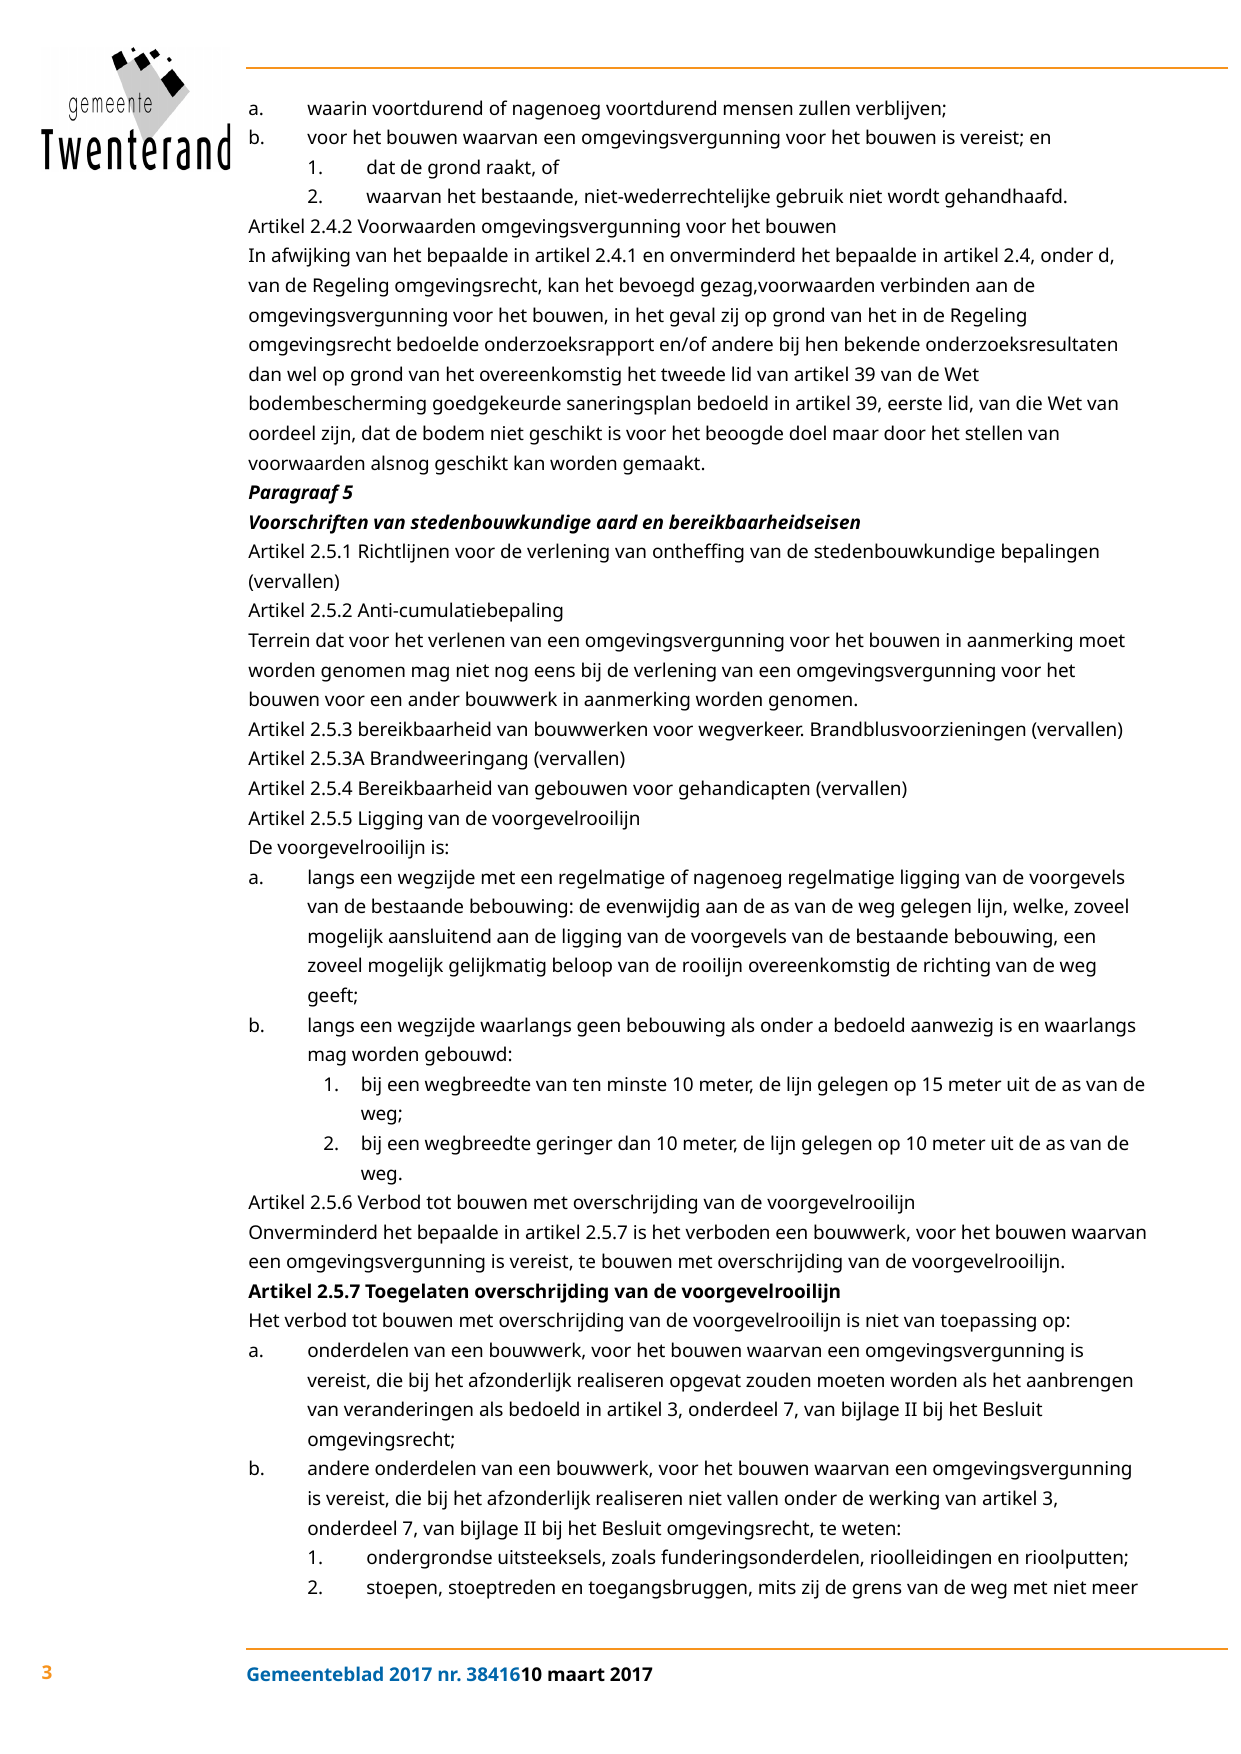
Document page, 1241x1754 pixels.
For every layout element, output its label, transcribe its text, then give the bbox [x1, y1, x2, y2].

text Artikel 2.5.4 Bereikbaarheid van gebouwen voor gehandicapten (vervallen) [248, 775, 1152, 801]
list dat de grond raakt, of [307, 154, 1152, 180]
text Terrein dat voor het verlenen van een omgevingsvergunning voor het bouwen in aanmerking moet worden genomen mag niet nog eens bij de verlening van een omgevingsvergunning voor het bouwen voor een ander bouwwerk in aanmerking worden genomen. [248, 627, 1152, 712]
text Artikel 2.5.1 Richtlijnen voor de verlening van ontheffing van de stedenbouwkundige bepalingen (vervallen) [248, 538, 1152, 594]
list bij een wegbreedte geringer dan 10 meter, de lijn gelegen op 10 meter uit de as van de weg. [323, 1130, 1152, 1186]
picture [41, 47, 231, 172]
list voor het bouwen waarvan een omgevingsvergunning voor het bouwen is vereist; en [248, 124, 1152, 150]
list waarin voortdurend of nagenoeg voortdurend mensen zullen verblijven; [248, 95, 1152, 121]
list andere onderdelen van een bouwwerk, voor het bouwen waarvan een omgevingsvergunning is vereist, die bij het afzonderlijk realiseren niet vallen onder de werking van artikel 3, onderdeel 7, van bijlage II bij het Besluit omgevingsrecht, te weten: [248, 1456, 1152, 1541]
text Artikel 2.5.5 Ligging van de voorgevelrooilijn [248, 805, 1152, 831]
list langs een wegzijde met een regelmatige of nagenoeg regelmatige ligging van de voorgevels van de bestaande bebouwing: de evenwijdig aan de as van de weg gelegen lijn, welke, zoveel mogelijk aansluitend aan de ligging van de voorgevels van de bestaande bebouwing, een zoveel mogelijk gelijkmatig beloop van de rooilijn overeenkomstig de richting van de weg geeft; [248, 864, 1152, 1008]
text Artikel 2.5.7 Toegelaten overschrijding van de voorgevelrooilijn [248, 1278, 1152, 1304]
text Artikel 2.5.3 bereikbaarheid van bouwwerken voor wegverkeer. Brandblusvoorzieningen (vervallen) [248, 716, 1152, 742]
text Onverminderd het bepaalde in artikel 2.5.7 is het verboden een bouwwerk, voor het bouwen waarvan een omgevingsvergunning is vereist, te bouwen met overschrijding van de voorgevelrooilijn. [248, 1219, 1152, 1274]
list bij een wegbreedte van ten minste 10 meter, de lijn gelegen op 15 meter uit de as van de weg; [323, 1071, 1152, 1126]
list onderdelen van een bouwwerk, voor het bouwen waarvan een omgevingsvergunning is vereist, die bij het afzonderlijk realiseren opgevat zouden moeten worden als het aanbrengen van veranderingen als bedoeld in artikel 3, onderdeel 7, van bijlage II bij het Besluit omgevingsrecht; [248, 1337, 1152, 1452]
text Artikel 2.5.3A Brandweeringang (vervallen) [248, 746, 1152, 771]
list ondergrondse uitsteeksels, zoals funderingsonderdelen, rioolleidingen en rioolputten; [307, 1544, 1152, 1570]
list langs een wegzijde waarlangs geen bebouwing als onder a bedoeld aanwezig is en waarlangs mag worden gebouwd: [248, 1012, 1152, 1067]
text De voorgevelrooilijn is: [248, 834, 1152, 860]
text Artikel 2.5.6 Verbod tot bouwen met overschrijding van de voorgevelrooilijn [248, 1189, 1152, 1215]
list waarvan het bestaande, niet-wederrechtelijke gebruik niet wordt gehandhaafd. [307, 183, 1152, 209]
text Artikel 2.4.2 Voorwaarden omgevingsvergunning voor het bouwen [248, 213, 1152, 239]
text Voorschriften van stedenbouwkundige aard en bereikbaarheidseisen [248, 509, 1152, 535]
text Artikel 2.5.2 Anti-cumulatiebepaling [248, 598, 1152, 623]
text Paragraaf 5 [248, 479, 1152, 505]
list stoepen, stoeptreden en toegangsbruggen, mits zij de grens van de weg met niet meer [307, 1574, 1152, 1600]
text In afwijking van het bepaalde in artikel 2.4.1 en onverminderd het bepaalde in artikel 2.4, onder d, van de Regeling omgevingsrecht, kan het bevoegd gezag,voorwaarden verbinden aan de omgevingsvergunning voor het bouwen, in het geval zij op grond van het in de Regeling omgevingsrecht bedoelde onderzoeksrapport en/of andere bij hen bekende onderzoeksresultaten dan wel op grond van het overeenkomstig het tweede lid van artikel 39 van de Wet bodembescherming goedgekeurde saneringsplan bedoeld in artikel 39, eerste lid, van die Wet van oordeel zijn, dat de bodem niet geschikt is voor het beoogde doel maar door het stellen van voorwaarden alsnog geschikt kan worden gemaakt. [248, 243, 1152, 476]
text Het verbod tot bouwen met overschrijding van de voorgevelrooilijn is niet van toepassing op: [248, 1308, 1152, 1333]
